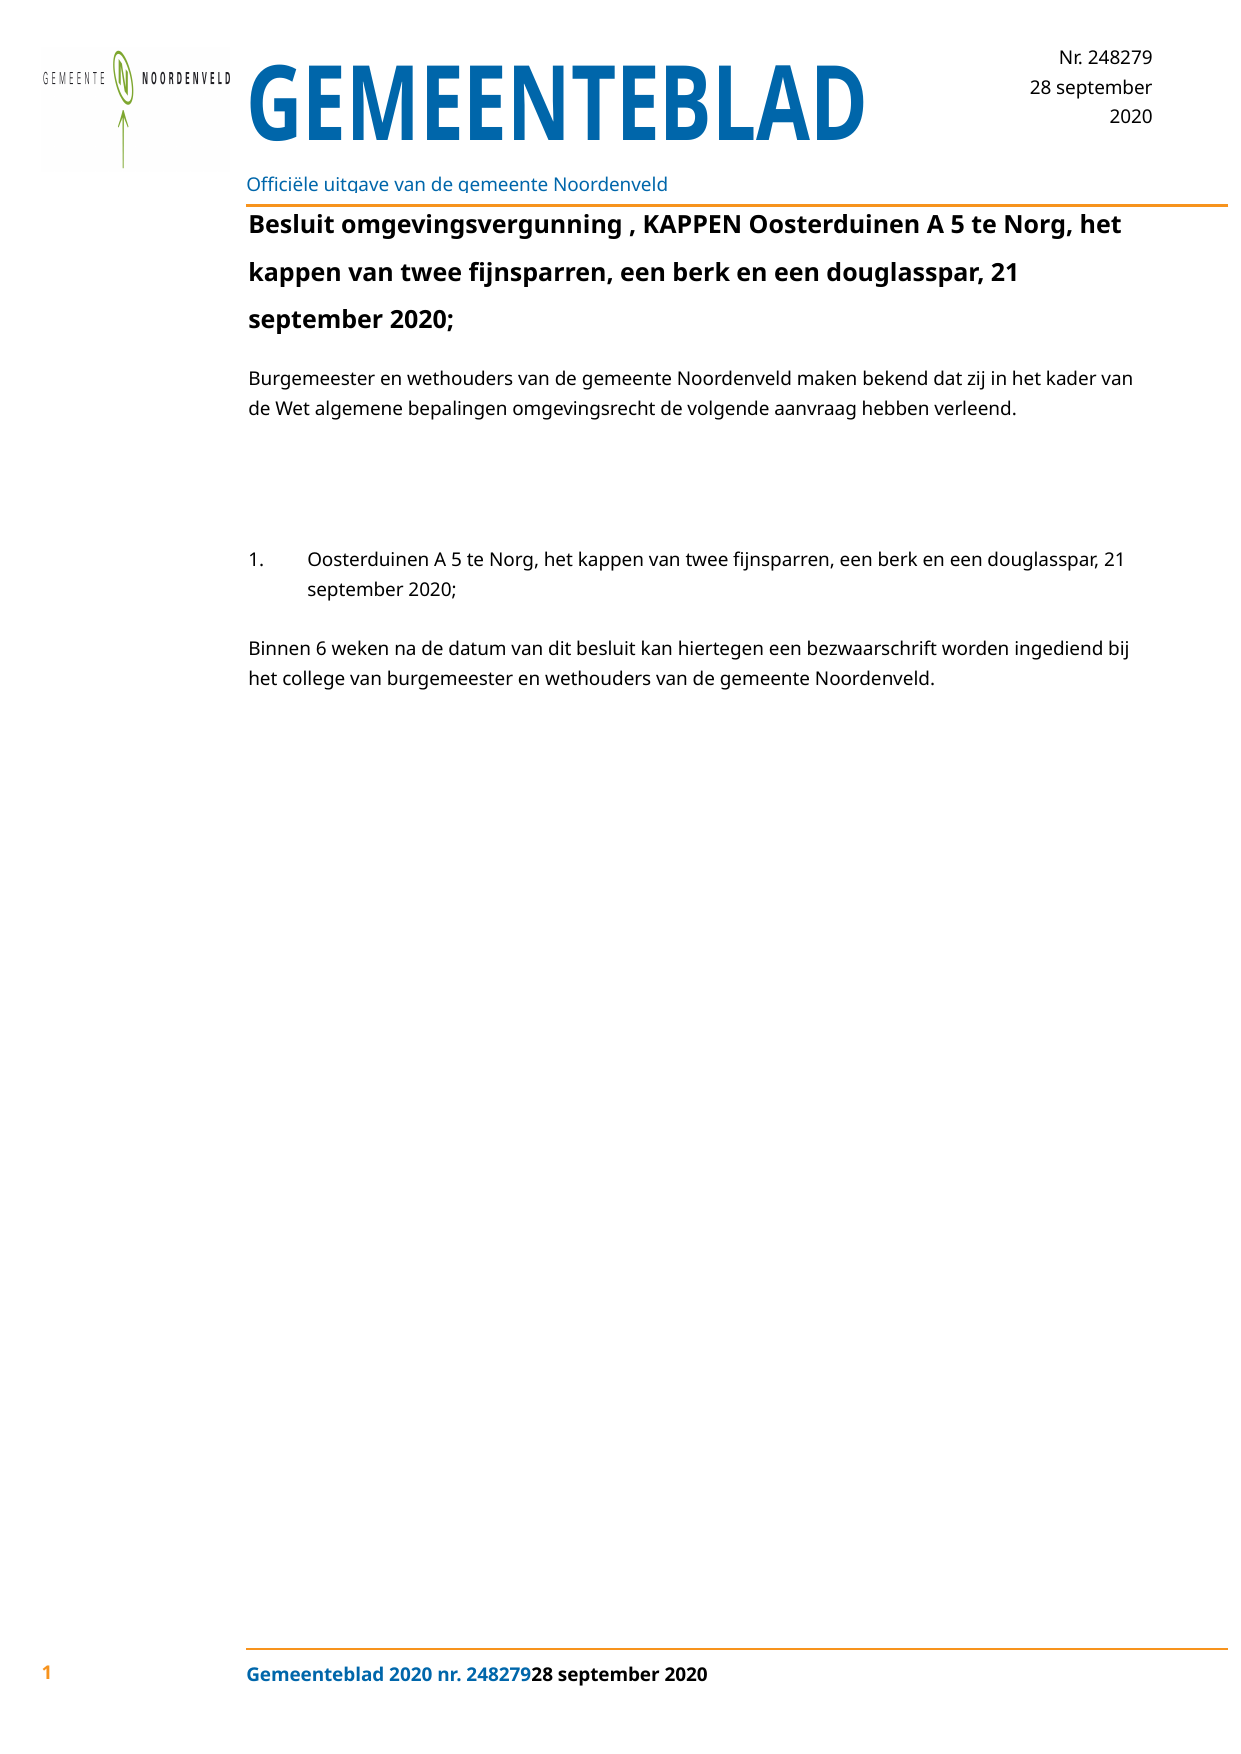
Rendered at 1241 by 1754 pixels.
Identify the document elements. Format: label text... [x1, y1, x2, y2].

text Besluit omgevingsvergunning , KAPPEN Oosterduinen A 5 te Norg, het kappen van twee fijnsparren, een berk en een douglasspar, 21 september 2020; [248, 207, 1152, 336]
text Burgemeester en wethouders van de gemeente Noordenveld maken bekend dat zij in het kader van de Wet algemene bepalingen omgevingsrecht de volgende aanvraag hebben verleend. [248, 366, 1152, 421]
picture [41, 47, 231, 172]
text Binnen 6 weken na de datum van dit besluit kan hiertegen een bezwaarschrift worden ingediend bij het college van burgemeester en wethouders van de gemeente Noordenveld. [248, 635, 1152, 690]
list Oosterduinen A 5 te Norg, het kappen van twee fijnsparren, een berk en een douglasspar, 21 september 2020; [248, 546, 1152, 602]
